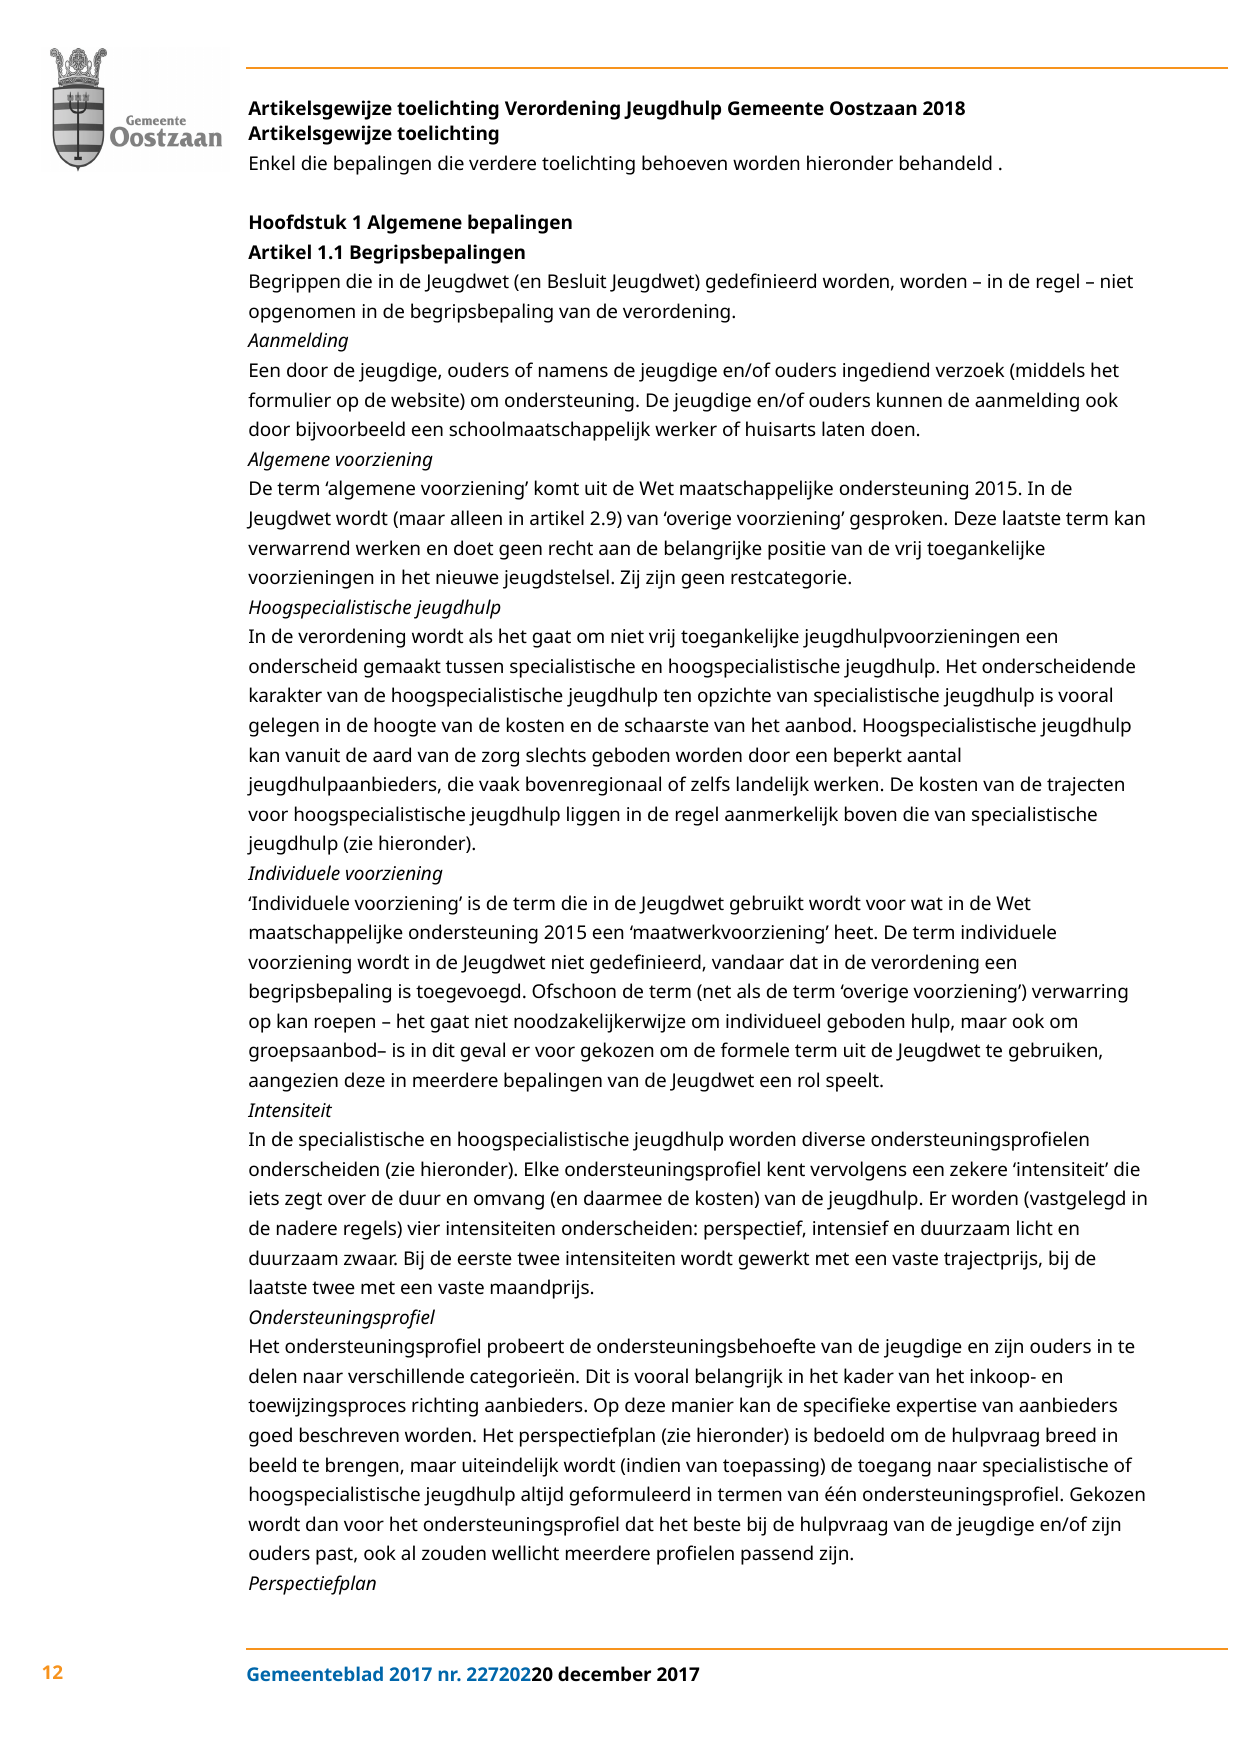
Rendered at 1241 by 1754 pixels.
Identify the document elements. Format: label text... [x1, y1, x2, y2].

text In de specialistische en hoogspecialistische jeugdhulp worden diverse ondersteuningsprofielen onderscheiden (zie hieronder). Elke ondersteuningsprofiel kent vervolgens een zekere ‘intensiteit’ die iets zegt over de duur en omvang (en daarmee de kosten) van de jeugdhulp. Er worden (vastgelegd in de nadere regels) vier intensiteiten onderscheiden: perspectief, intensief en duurzaam licht en duurzaam zwaar. Bij de eerste twee intensiteiten wordt gewerkt met een vaste trajectprijs, bij de laatste twee met een vaste maandprijs. [248, 1126, 1152, 1300]
picture [41, 47, 231, 172]
text In de verordening wordt als het gaat om niet vrij toegankelijke jeugdhulpvoorzieningen een onderscheid gemaakt tussen specialistische en hoogspecialistische jeugdhulp. Het onderscheidende karakter van de hoogspecialistische jeugdhulp ten opzichte van specialistische jeugdhulp is vooral gelegen in de hoogte van de kosten en de schaarste van het aanbod. Hoogspecialistische jeugdhulp kan vanuit de aard van de zorg slechts geboden worden door een beperkt aantal jeugdhulpaanbieders, die vaak bovenregionaal of zelfs landelijk werken. De kosten van de trajecten voor hoogspecialistische jeugdhulp liggen in de regel aanmerkelijk boven die van specialistische jeugdhulp (zie hieronder). [248, 623, 1152, 856]
text Hoofdstuk 1 Algemene bepalingen [248, 209, 1152, 235]
text Perspectiefplan [248, 1570, 1152, 1596]
text Aanmelding [248, 328, 1152, 353]
text Het ondersteuningsprofiel probeert de ondersteuningsbehoefte van de jeugdige en zijn ouders in te delen naar verschillende categorieën. Dit is vooral belangrijk in het kader van het inkoop- en toewijzingsproces richting aanbieders. Op deze manier kan de specifieke expertise van aanbieders goed beschreven worden. Het perspectiefplan (zie hieronder) is bedoeld om de hulpvraag breed in beeld te brengen, maar uiteindelijk wordt (indien van toepassing) de toegang naar specialistische of hoogspecialistische jeugdhulp altijd geformuleerd in termen van één ondersteuningsprofiel. Gekozen wordt dan voor het ondersteuningsprofiel dat het beste bij de hulpvraag van de jeugdige en/of zijn ouders past, ook al zouden wellicht meerdere profielen passend zijn. [248, 1333, 1152, 1566]
text Artikel 1.1 Begripsbepalingen [248, 239, 1152, 265]
text Intensiteit [248, 1097, 1152, 1123]
text Hoogspecialistische jeugdhulp [248, 594, 1152, 620]
text De term ‘algemene voorziening’ komt uit de Wet maatschappelijke ondersteuning 2015. In de Jeugdwet wordt (maar alleen in artikel 2.9) van ‘overige voorziening’ gesproken. Deze laatste term kan verwarrend werken en doet geen recht aan de belangrijke positie van de vrij toegankelijke voorzieningen in het nieuwe jeugdstelsel. Zij zijn geen restcategorie. [248, 476, 1152, 590]
text Enkel die bepalingen die verdere toelichting behoeven worden hieronder behandeld . [248, 150, 1152, 176]
text Artikelsgewijze toelichting [248, 121, 1152, 146]
text Ondersteuningsprofiel [248, 1304, 1152, 1330]
text Algemene voorziening [248, 446, 1152, 472]
text Artikelsgewijze toelichting Verordening Jeugdhulp Gemeente Oostzaan 2018 [248, 95, 1152, 121]
text Individuele voorziening [248, 860, 1152, 886]
text ‘Individuele voorziening’ is de term die in de Jeugdwet gebruikt wordt voor wat in de Wet maatschappelijke ondersteuning 2015 een ‘maatwerkvoorziening’ heet. De term individuele voorziening wordt in de Jeugdwet niet gedefinieerd, vandaar dat in de verordening een begripsbepaling is toegevoegd. Ofschoon de term (net als de term ‘overige voorziening’) verwarring op kan roepen – het gaat niet noodzakelijkerwijze om individueel geboden hulp, maar ook om groepsaanbod– is in dit geval er voor gekozen om de formele term uit de Jeugdwet te gebruiken, aangezien deze in meerdere bepalingen van de Jeugdwet een rol speelt. [248, 890, 1152, 1093]
text Begrippen die in de Jeugdwet (en Besluit Jeugdwet) gedefinieerd worden, worden – in de regel – niet opgenomen in de begripsbepaling van de verordening. [248, 268, 1152, 324]
text Een door de jeugdige, ouders of namens de jeugdige en/of ouders ingediend verzoek (middels het formulier op de website) om ondersteuning. De jeugdige en/of ouders kunnen de aanmelding ook door bijvoorbeeld een schoolmaatschappelijk werker of huisarts laten doen. [248, 357, 1152, 442]
